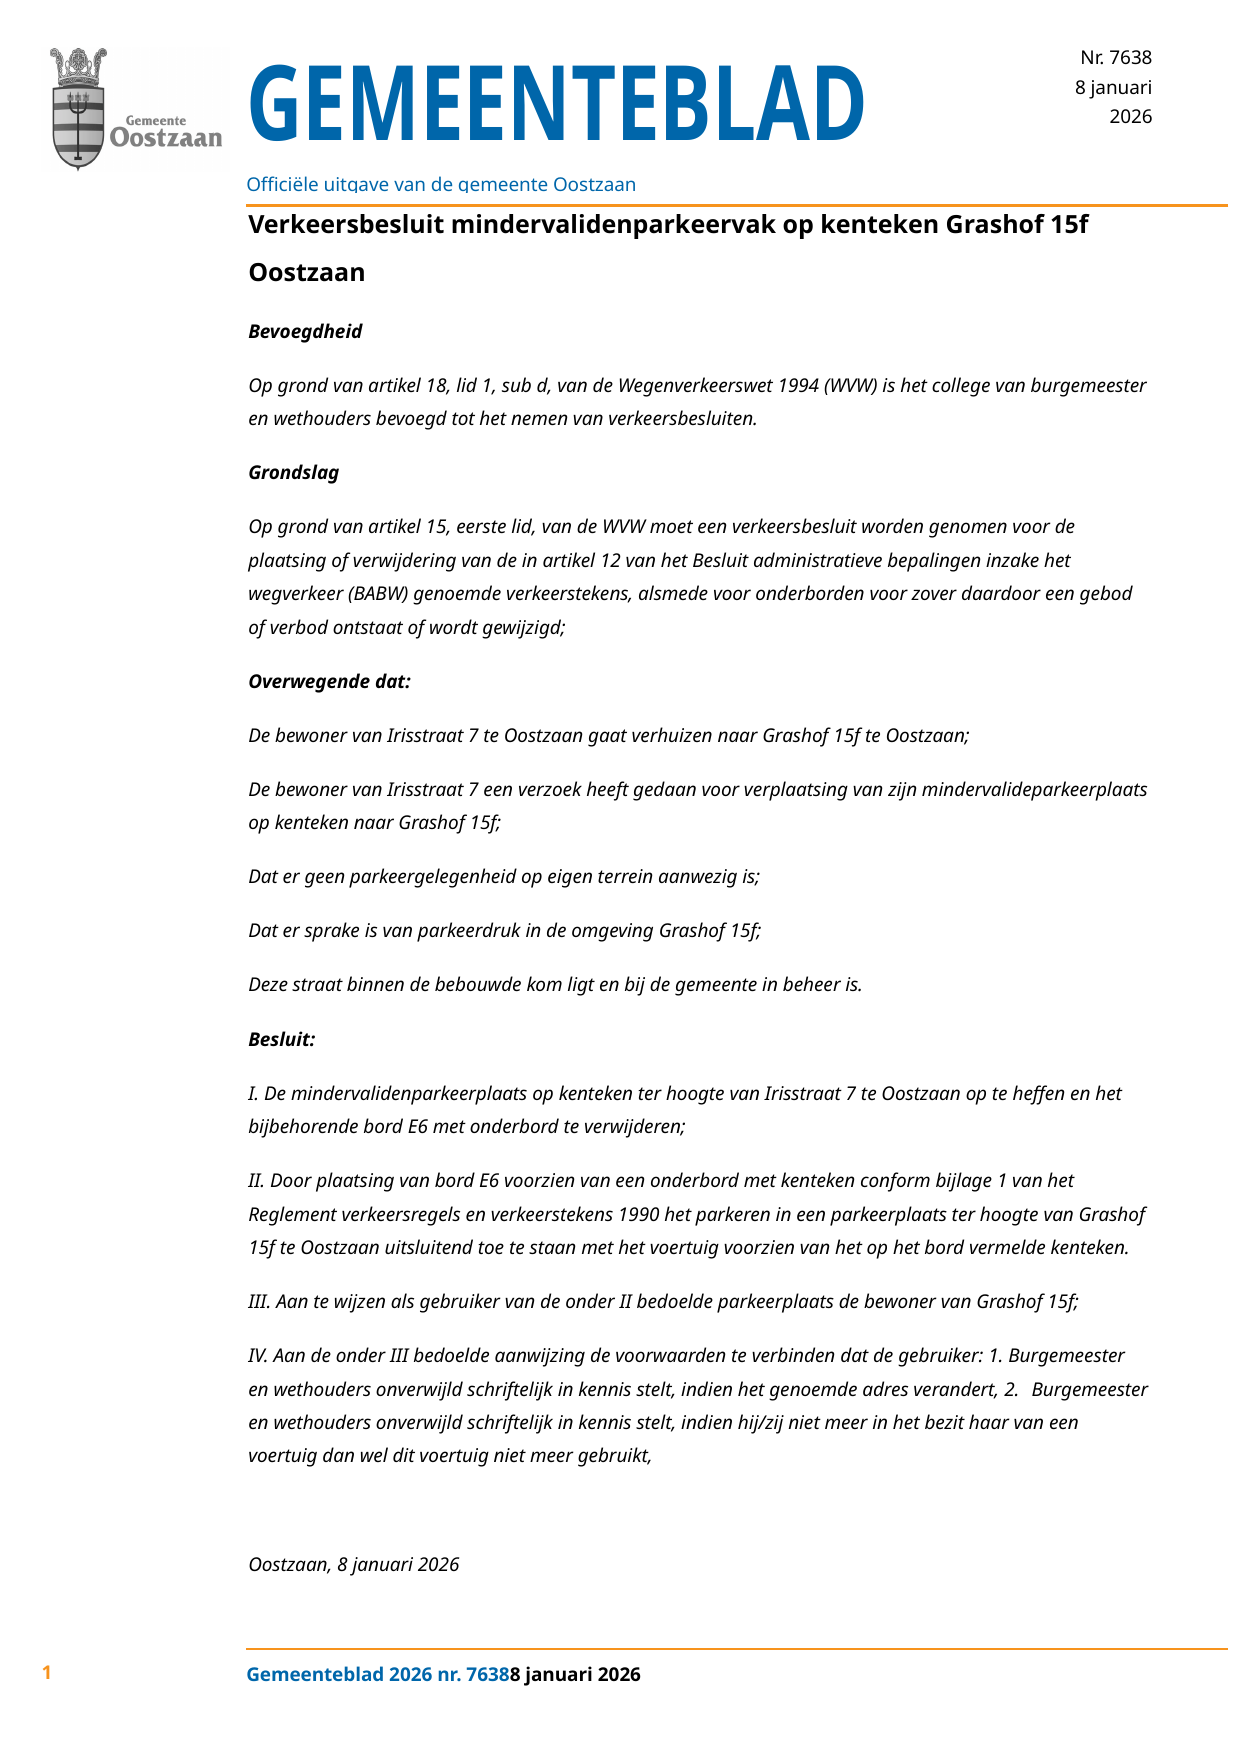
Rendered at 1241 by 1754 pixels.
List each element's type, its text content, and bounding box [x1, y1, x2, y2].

text I. De mindervalidenparkeerplaats op kenteken ter hoogte van Irisstraat 7 te Oostzaan op te heffen en het bijbehorende bord E6 met onderbord te verwijderen; [248, 1080, 1152, 1139]
text De bewoner van Irisstraat 7 te Oostzaan gaat verhuizen naar Grashof 15f te Oostzaan; [248, 722, 1152, 748]
text II. Door plaatsing van bord E6 voorzien van een onderbord met kenteken conform bijlage 1 van het Reglement verkeersregels en verkeerstekens 1990 het parkeren in een parkeerplaats ter hoogte van Grashof 15f te Oostzaan uitsluitend toe te staan met het voertuig voorzien van het op het bord vermelde kenteken. [248, 1167, 1152, 1260]
picture [41, 47, 231, 172]
text Verkeersbesluit mindervalidenparkeervak op kenteken Grashof 15f Oostzaan [248, 207, 1152, 288]
text Dat er geen parkeergelegenheid op eigen terrein aanwezig is; [248, 863, 1152, 889]
text Grondslag [248, 459, 1152, 485]
text Oostzaan, 8 januari 2026 [248, 1551, 1152, 1576]
text De bewoner van Irisstraat 7 een verzoek heeft gedaan voor verplaatsing van zijn mindervalideparkeerplaats op kenteken naar Grashof 15f; [248, 776, 1152, 835]
text Overwegende dat: [248, 668, 1152, 694]
text Deze straat binnen de bebouwde kom ligt en bij de gemeente in beheer is. [248, 972, 1152, 997]
text Bevoegdheid [248, 318, 1152, 344]
text Besluit: [248, 1026, 1152, 1051]
text Op grond van artikel 15, eerste lid, van de WVW moet een verkeersbesluit worden genomen voor de plaatsing of verwijdering van de in artikel 12 van het Besluit administratieve bepalingen inzake het wegverkeer (BABW) genoemde verkeerstekens, alsmede voor onderborden voor zover daardoor een gebod of verbod ontstaat of wordt gewijzigd; [248, 513, 1152, 639]
text Dat er sprake is van parkeerdruk in de omgeving Grashof 15f; [248, 918, 1152, 943]
text IV. Aan de onder III bedoelde aanwijzing de voorwaarden te verbinden dat de gebruiker: 1. Burgemeester en wethouders onverwijld schriftelijk in kennis stelt, indien het genoemde adres verandert, 2. Burgemeester en wethouders onverwijld schriftelijk in kennis stelt, indien hij/zij niet meer in het bezit haar van een voertuig dan wel dit voertuig niet meer gebruikt, [248, 1342, 1152, 1468]
text III. Aan te wijzen als gebruiker van de onder II bedoelde parkeerplaats de bewoner van Grashof 15f; [248, 1288, 1152, 1314]
text Op grond van artikel 18, lid 1, sub d, van de Wegenverkeerswet 1994 (WVW) is het college van burgemeester en wethouders bevoegd tot het nemen van verkeersbesluiten. [248, 372, 1152, 431]
